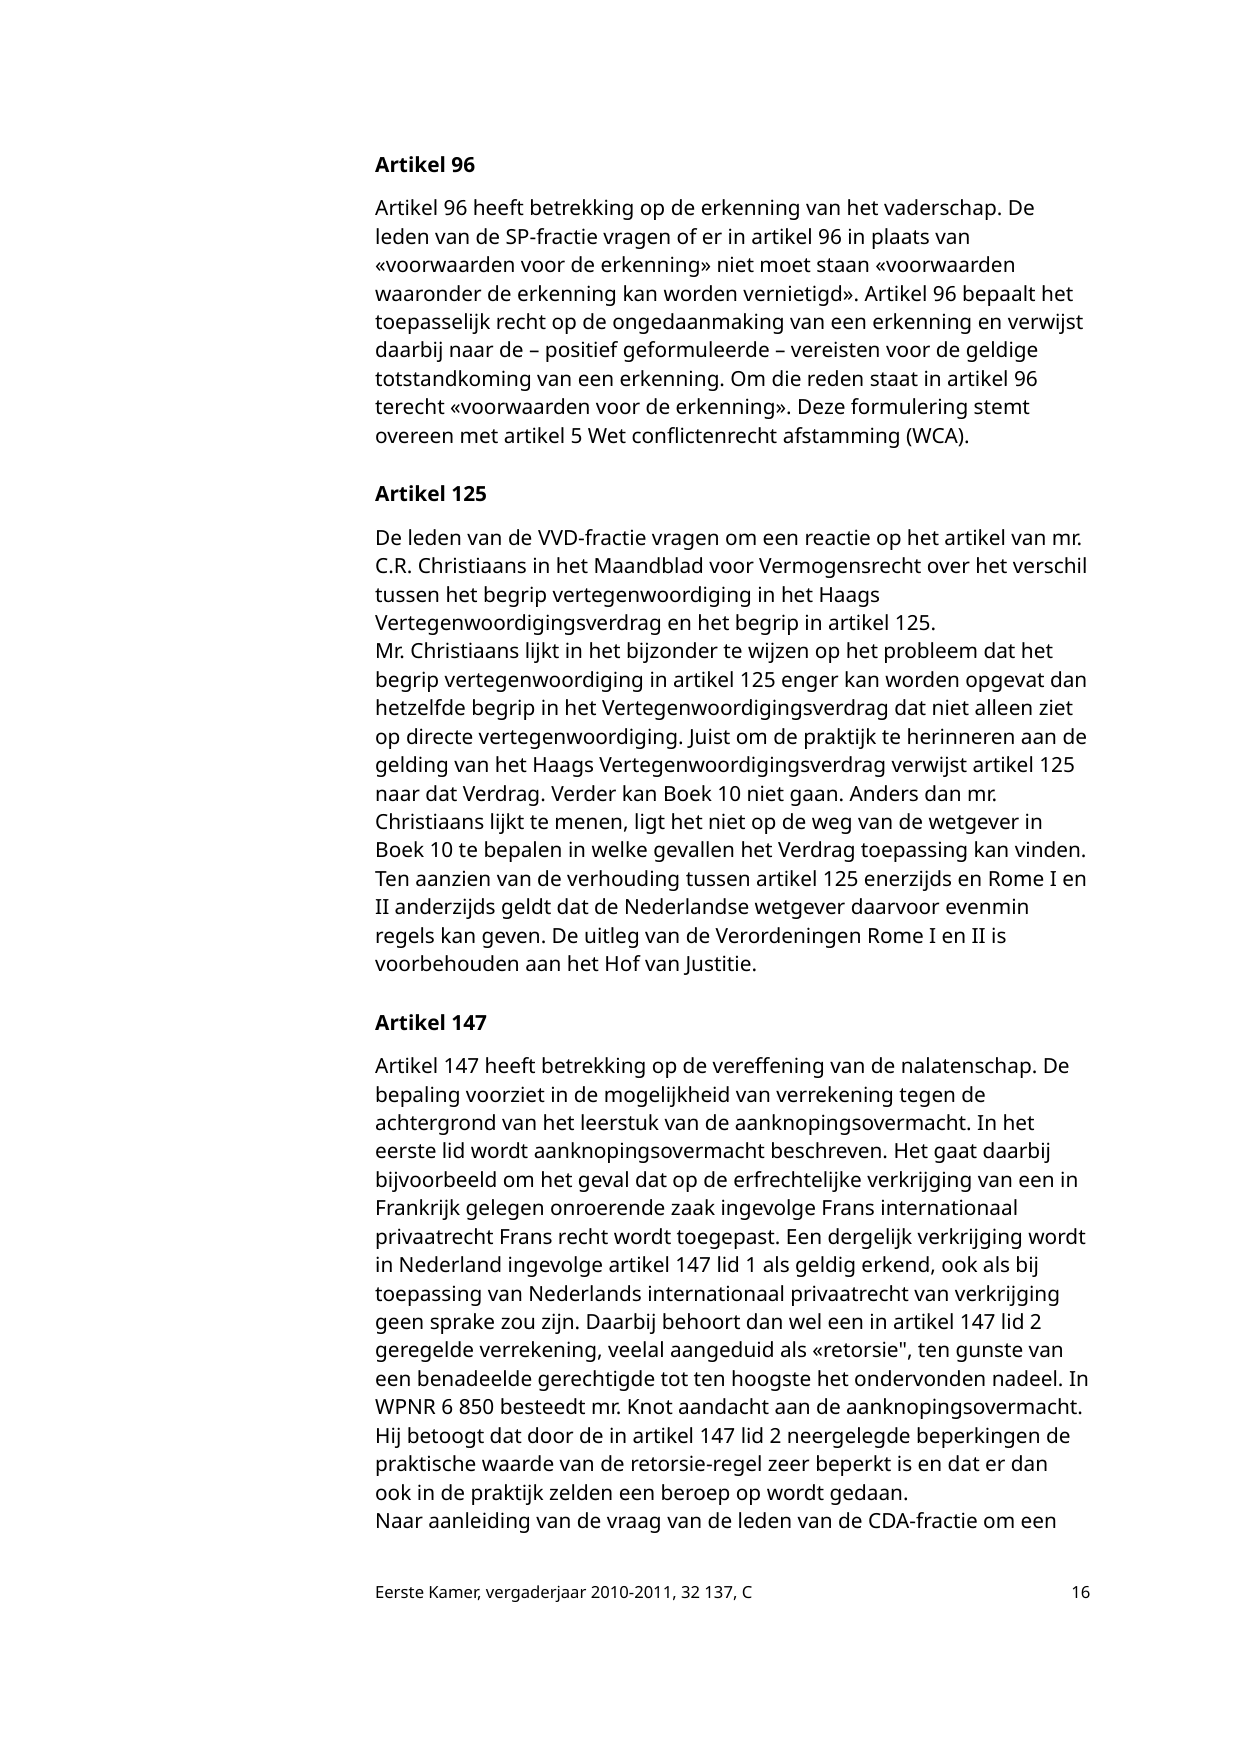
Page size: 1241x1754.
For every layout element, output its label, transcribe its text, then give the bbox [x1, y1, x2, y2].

text Artikel 96 heeft betrekking op de erkenning van het vaderschap. De leden van de SP-fractie vragen of er in artikel 96 in plaats van «voorwaarden voor de erkenning» niet moet staan «voorwaarden waaronder de erkenning kan worden vernietigd». Artikel 96 bepaalt het toepasselijk recht op de ongedaanmaking van een erkenning en verwijst daarbij naar de – positief geformuleerde – vereisten voor de geldige totstandkoming van een erkenning. Om die reden staat in artikel 96 terecht «voorwaarden voor de erkenning». Deze formulering stemt overeen met artikel 5 Wet conflictenrecht afstamming (WCA). [375, 193, 1090, 449]
text Naar aanleiding van de vraag van de leden van de CDA-fractie om een [375, 1506, 1090, 1535]
text Artikel 147 [375, 1008, 1090, 1036]
text Mr. Christiaans lijkt in het bijzonder te wijzen op het probleem dat het begrip vertegenwoordiging in artikel 125 enger kan worden opgevat dan hetzelfde begrip in het Vertegenwoordigingsverdrag dat niet alleen ziet op directe vertegenwoordiging. Juist om de praktijk te herinneren aan de gelding van het Haags Vertegenwoordigingsverdrag verwijst artikel 125 naar dat Verdrag. Verder kan Boek 10 niet gaan. Anders dan mr. Christiaans lijkt te menen, ligt het niet op de weg van de wetgever in Boek 10 te bepalen in welke gevallen het Verdrag toepassing kan vinden. [375, 637, 1090, 864]
text Artikel 125 [375, 479, 1090, 508]
text Artikel 96 [375, 150, 1090, 178]
text Artikel 147 heeft betrekking op de vereffening van de nalatenschap. De bepaling voorziet in de mogelijkheid van verrekening tegen de achtergrond van het leerstuk van de aanknopingsovermacht. In het eerste lid wordt aanknopingsovermacht beschreven. Het gaat daarbij bijvoorbeeld om het geval dat op de erfrechtelijke verkrijging van een in Frankrijk gelegen onroerende zaak ingevolge Frans internationaal privaatrecht Frans recht wordt toegepast. Een dergelijk verkrijging wordt in Nederland ingevolge artikel 147 lid 1 als geldig erkend, ook als bij toepassing van Nederlands internationaal privaatrecht van verkrijging geen sprake zou zijn. Daarbij behoort dan wel een in artikel 147 lid 2 geregelde verrekening, veelal aangeduid als «retorsie", ten gunste van een benadeelde gerechtigde tot ten hoogste het ondervonden nadeel. In WPNR 6 850 besteedt mr. Knot aandacht aan de aanknopingsovermacht. Hij betoogt dat door de in artikel 147 lid 2 neergelegde beperkingen de praktische waarde van de retorsie-regel zeer beperkt is en dat er dan ook in de praktijk zelden een beroep op wordt gedaan. [375, 1051, 1090, 1506]
text Ten aanzien van de verhouding tussen artikel 125 enerzijds en Rome I en II anderzijds geldt dat de Nederlandse wetgever daarvoor evenmin regels kan geven. De uitleg van de Verordeningen Rome I en II is voorbehouden aan het Hof van Justitie. [375, 864, 1090, 978]
text De leden van de VVD-fractie vragen om een reactie op het artikel van mr. C.R. Christiaans in het Maandblad voor Vermogensrecht over het verschil tussen het begrip vertegenwoordiging in het Haags Vertegenwoordigingsverdrag en het begrip in artikel 125. [375, 523, 1090, 637]
